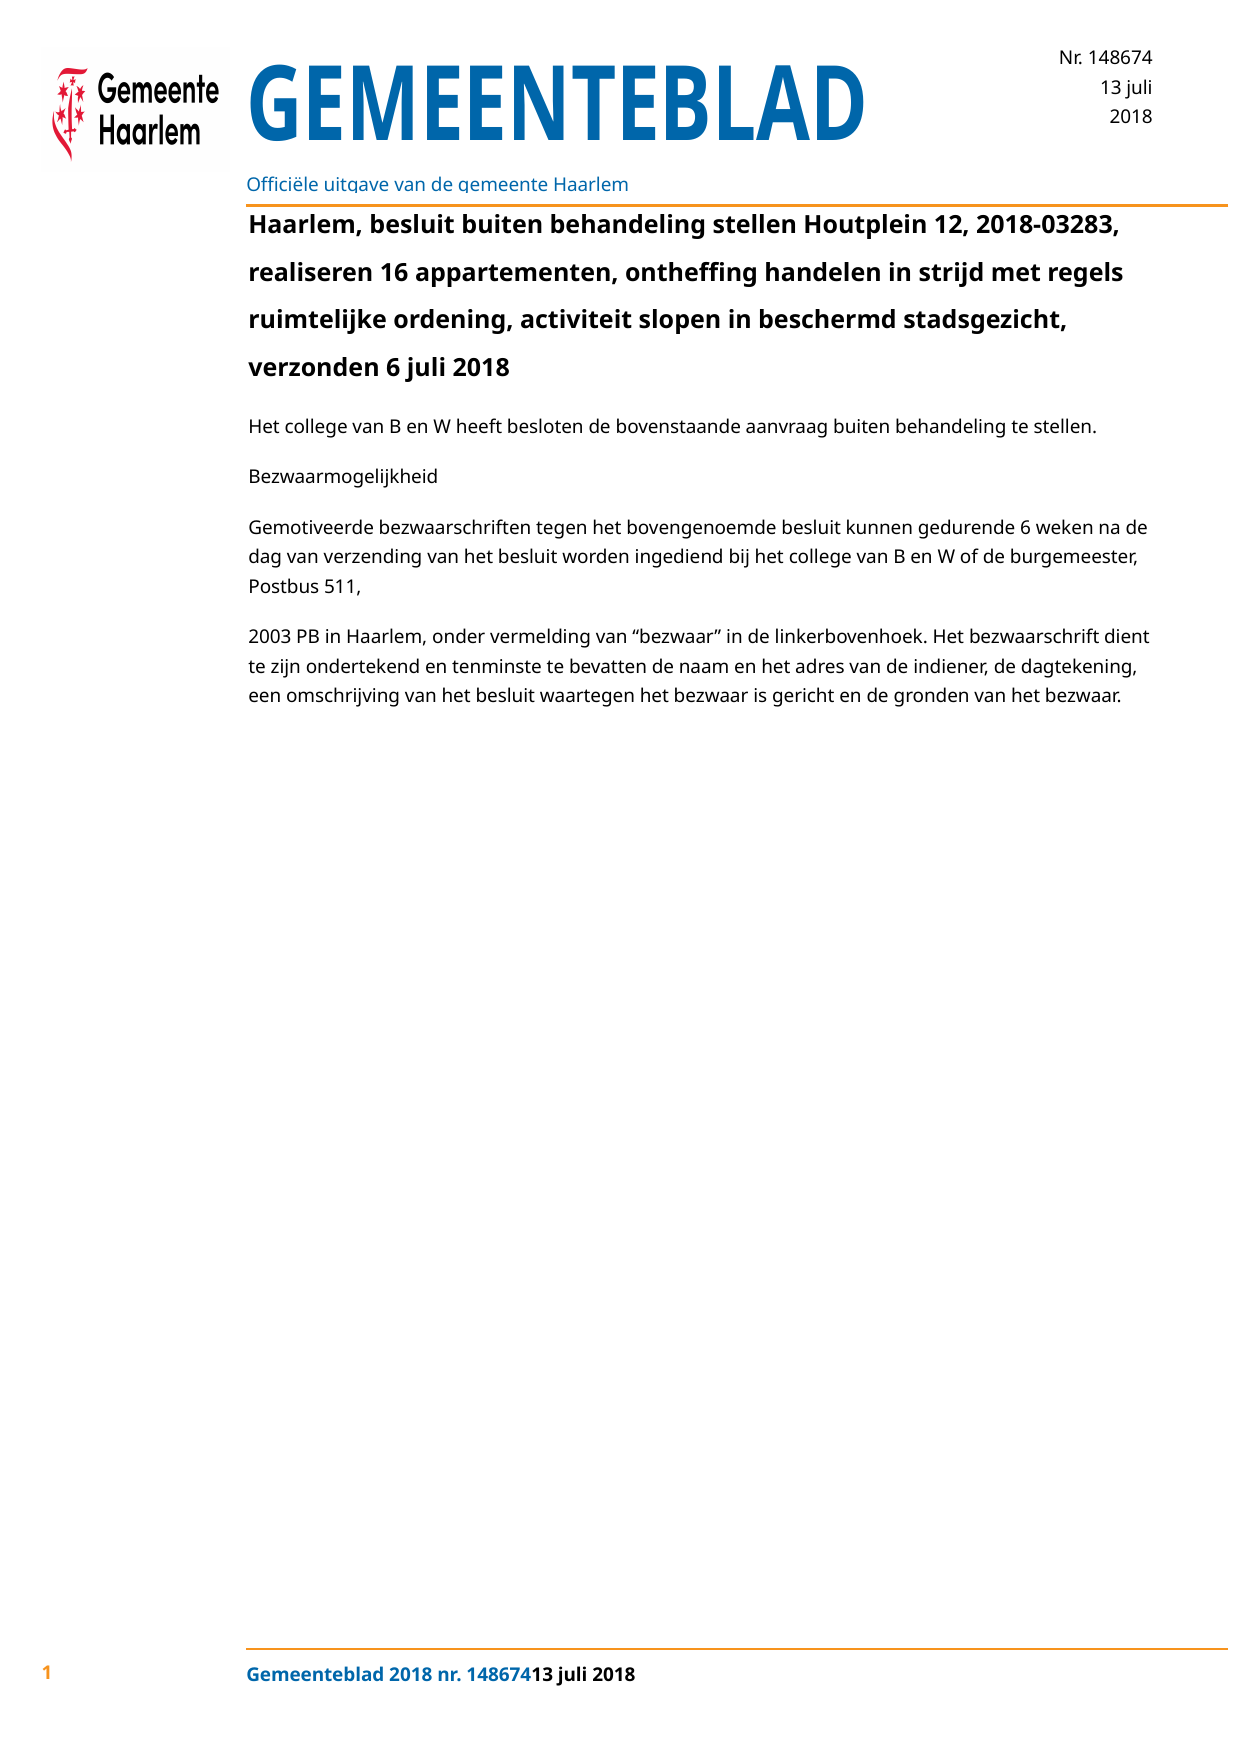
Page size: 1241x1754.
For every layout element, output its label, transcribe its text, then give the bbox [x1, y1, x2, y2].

text Bezwaarmogelijkheid [248, 463, 1152, 489]
text 2003 PB in Haarlem, onder vermelding van “bezwaar” in de linkerbovenhoek. Het bezwaarschrift dient te zijn ondertekend en tenminste te bevatten de naam en het adres van de indiener, de dagtekening, een omschrijving van het besluit waartegen het bezwaar is gericht en de gronden van het bezwaar. [248, 623, 1152, 708]
text Het college van B en W heeft besloten de bovenstaande aanvraag buiten behandeling te stellen. [248, 413, 1152, 439]
text Haarlem, besluit buiten behandeling stellen Houtplein 12, 2018-03283, realiseren 16 appartementen, ontheffing handelen in strijd met regels ruimtelijke ordening, activiteit slopen in beschermd stadsgezicht, verzonden 6 juli 2018 [248, 207, 1152, 384]
text Gemotiveerde bezwaarschriften tegen het bovengenoemde besluit kunnen gedurende 6 weken na de dag van verzending van het besluit worden ingediend bij het college van B en W of de burgemeester, Postbus 511, [248, 514, 1152, 599]
picture [41, 47, 231, 172]
